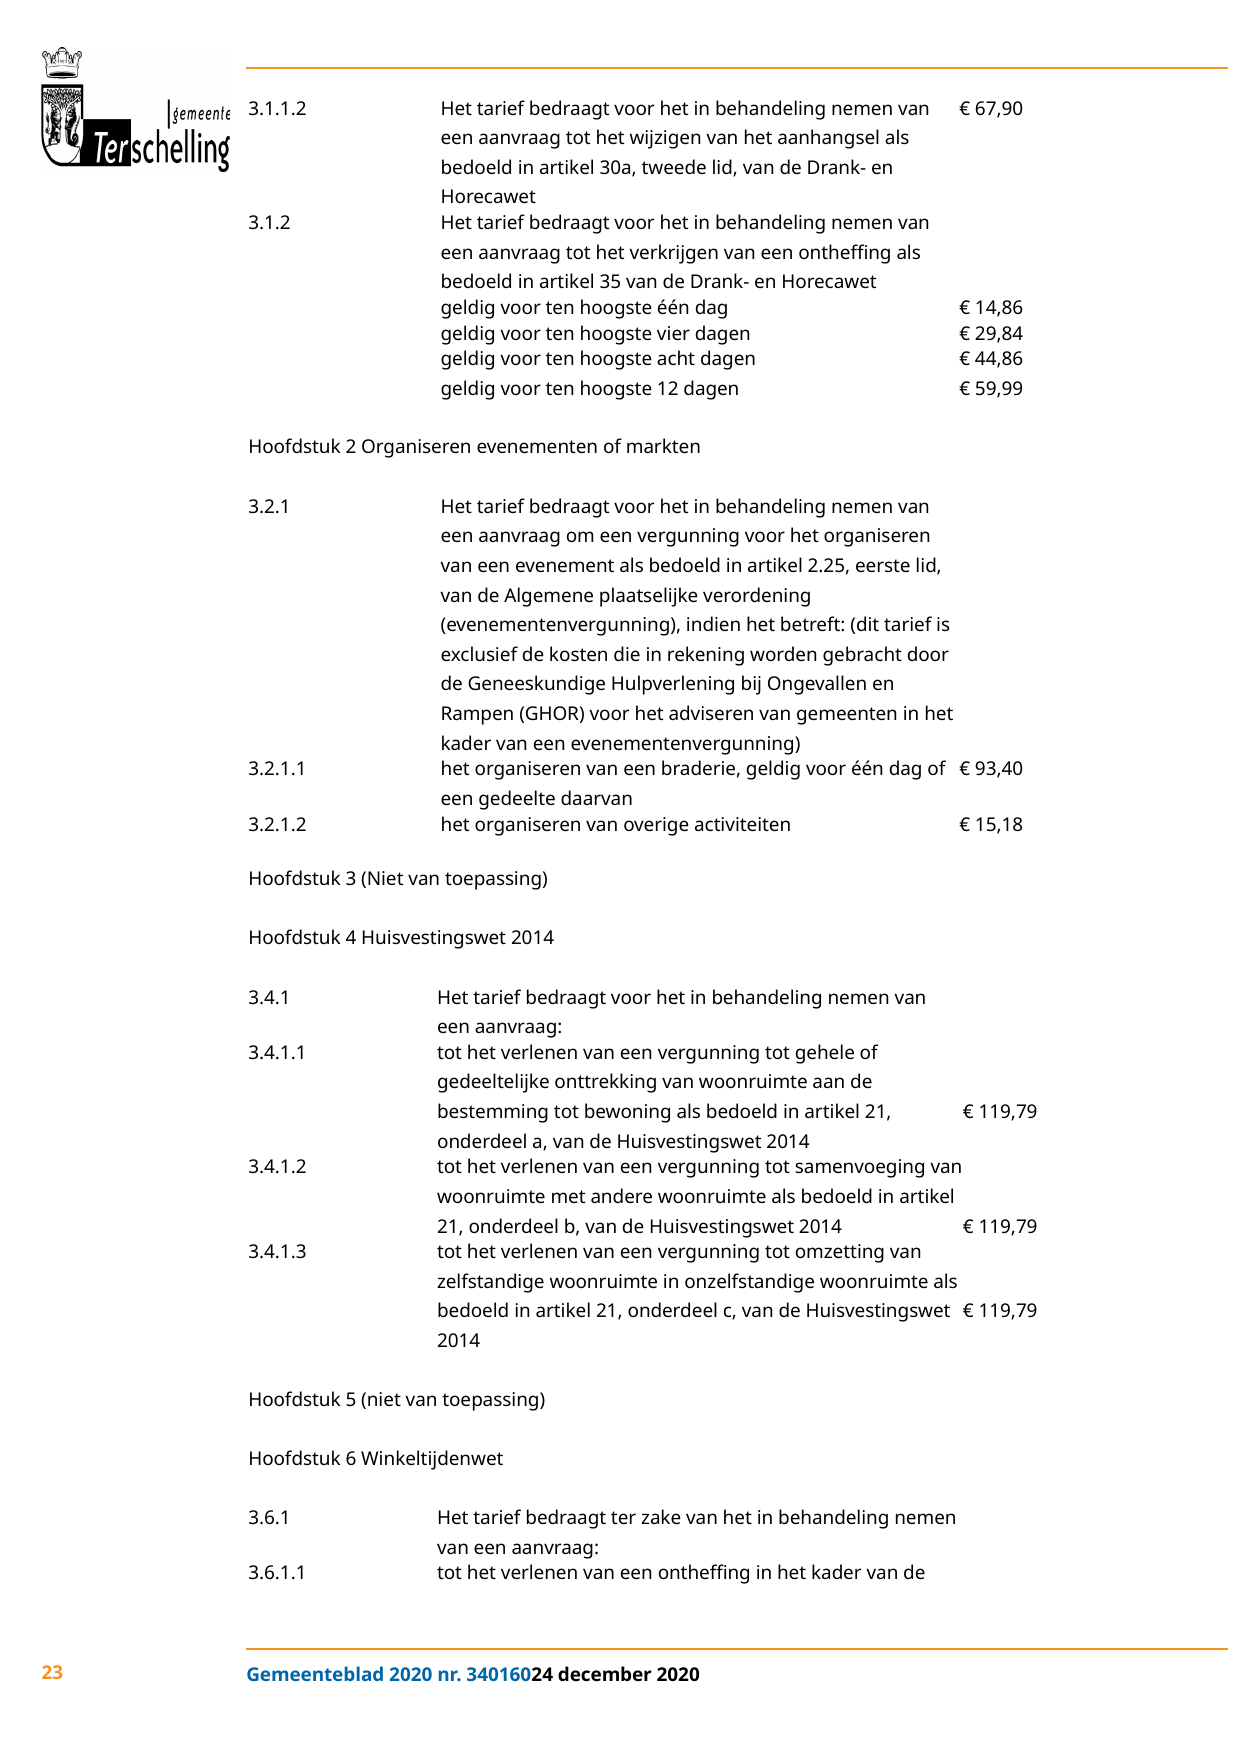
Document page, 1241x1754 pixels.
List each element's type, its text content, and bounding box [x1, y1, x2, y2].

table_cell € 119,79 [963, 1039, 1152, 1154]
table_cell tot het verlenen van een vergunning tot omzetting van zelfstandige woonruimte in onzelfstandige woonruimte als bedoeld in artikel 21, onderdeel c, van de Huisvestingswet 2014 [437, 1239, 963, 1353]
table_cell [248, 836, 440, 862]
table_cell € 119,79 [963, 1239, 1152, 1353]
table_cell € 14,86 [959, 294, 1152, 320]
table_cell het organiseren van een braderie, geldig voor één dag of een gedeelte daarvan [440, 755, 959, 811]
table_cell [440, 836, 959, 862]
table_header [963, 984, 1152, 1039]
table_cell € 67,90 [959, 95, 1152, 209]
table_cell tot het verlenen van een vergunning tot gehele of gedeeltelijke onttrekking van woonruimte aan de bestemming tot bewoning als bedoeld in artikel 21, onderdeel a, van de Huisvestingswet 2014 [437, 1039, 963, 1154]
text Hoofdstuk 6 Winkeltijdenwet [248, 1445, 1152, 1471]
table_header Het tarief bedraagt voor het in behandeling nemen van een aanvraag: [437, 984, 963, 1039]
text Hoofdstuk 3 (Niet van toepassing) [248, 865, 1152, 891]
table_cell 3.4.1.2 [248, 1154, 437, 1238]
table_cell € 44,86 € 59,99 [959, 346, 1152, 401]
table_cell 3.2.1.1 [248, 755, 440, 811]
table_cell 3.2.1.2 [248, 811, 440, 836]
text Hoofdstuk 2 Organiseren evenementen of markten [248, 434, 1152, 459]
table_cell [248, 346, 440, 401]
table_cell 3.1.2 [248, 209, 440, 294]
table_cell geldig voor ten hoogste één dag [440, 294, 959, 320]
table_cell [963, 1560, 1152, 1585]
table_cell 3.6.1.1 [248, 1560, 437, 1585]
table_header [959, 493, 1152, 755]
table_cell tot het verlenen van een ontheffing in het kader van de [437, 1560, 963, 1585]
table_header 3.2.1 [248, 493, 440, 755]
table_cell [248, 320, 440, 346]
table_header Het tarief bedraagt voor het in behandeling nemen van een aanvraag om een vergunning voor het organiseren van een evenement als bedoeld in artikel 2.25, eerste lid, van de Algemene plaatselijke verordening (evenementenvergunning), indien het betreft: (dit tarief is exclusief de kosten die in rekening worden gebracht door de Geneeskundige Hulpverlening bij Ongevallen en Rampen (GHOR) voor het adviseren van gemeenten in het kader van een evenementenvergunning) [440, 493, 959, 755]
table_cell geldig voor ten hoogste vier dagen [440, 320, 959, 346]
table_cell 3.4.1.1 [248, 1039, 437, 1154]
text Hoofdstuk 4 Huisvestingswet 2014 [248, 924, 1152, 950]
table_cell Het tarief bedraagt voor het in behandeling nemen van een aanvraag tot het wijzigen van het aanhangsel als bedoeld in artikel 30a, tweede lid, van de Drank- en Horecawet [440, 95, 959, 209]
table_cell € 15,18 [959, 811, 1152, 836]
table_header 3.4.1 [248, 984, 437, 1039]
table_cell tot het verlenen van een vergunning tot samenvoeging van woonruimte met andere woonruimte als bedoeld in artikel 21, onderdeel b, van de Huisvestingswet 2014 [437, 1154, 963, 1238]
table_header [963, 1504, 1152, 1559]
table_cell 3.4.1.3 [248, 1239, 437, 1353]
picture [41, 47, 231, 172]
table_header 3.6.1 [248, 1504, 437, 1559]
table_cell [248, 294, 440, 320]
text Hoofdstuk 5 (niet van toepassing) [248, 1386, 1152, 1412]
table_cell [959, 209, 1152, 294]
table_cell Het tarief bedraagt voor het in behandeling nemen van een aanvraag tot het verkrijgen van een ontheffing als bedoeld in artikel 35 van de Drank- en Horecawet [440, 209, 959, 294]
table_cell geldig voor ten hoogste acht dagen geldig voor ten hoogste 12 dagen [440, 346, 959, 401]
table_cell [959, 836, 1152, 862]
table_cell € 119,79 [963, 1154, 1152, 1238]
table_cell € 29,84 [959, 320, 1152, 346]
table_header Het tarief bedraagt ter zake van het in behandeling nemen van een aanvraag: [437, 1504, 963, 1559]
table_cell het organiseren van overige activiteiten [440, 811, 959, 836]
table_cell 3.1.1.2 [248, 95, 440, 209]
table_cell € 93,40 [959, 755, 1152, 811]
